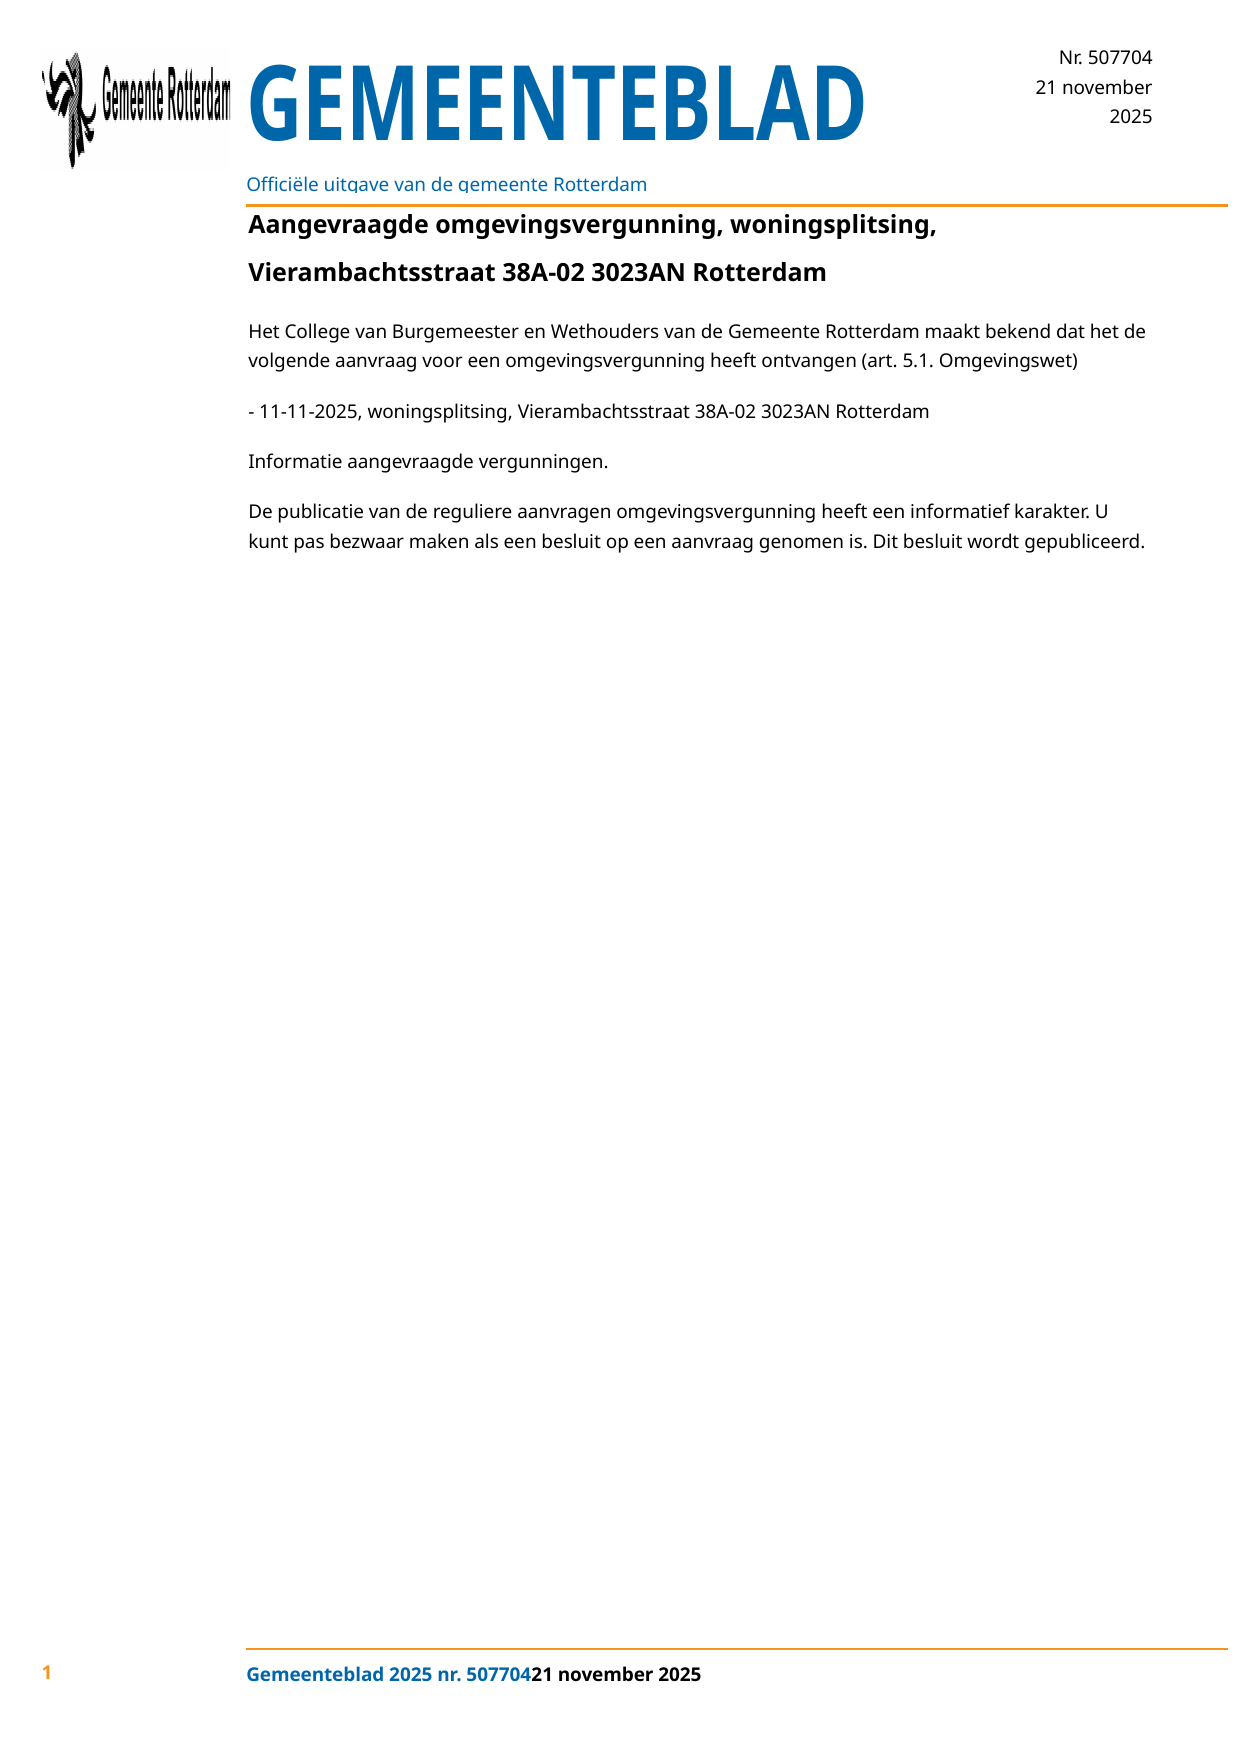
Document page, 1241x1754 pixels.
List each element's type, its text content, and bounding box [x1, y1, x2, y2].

picture [41, 47, 231, 172]
text Informatie aangevraagde vergunningen. [248, 448, 1152, 474]
text - 11-11-2025, woningsplitsing, Vierambachtsstraat 38A-02 3023AN Rotterdam [248, 398, 1152, 424]
text Het College van Burgemeester en Wethouders van de Gemeente Rotterdam maakt bekend dat het de volgende aanvraag voor een omgevingsvergunning heeft ontvangen (art. 5.1. Omgevingswet) [248, 318, 1152, 373]
text De publicatie van de reguliere aanvragen omgevingsvergunning heeft een informatief karakter. U kunt pas bezwaar maken als een besluit op een aanvraag genomen is. Dit besluit wordt gepubliceerd. [248, 499, 1152, 554]
text Aangevraagde omgevingsvergunning, woningsplitsing, Vierambachtsstraat 38A-02 3023AN Rotterdam [248, 207, 1152, 288]
